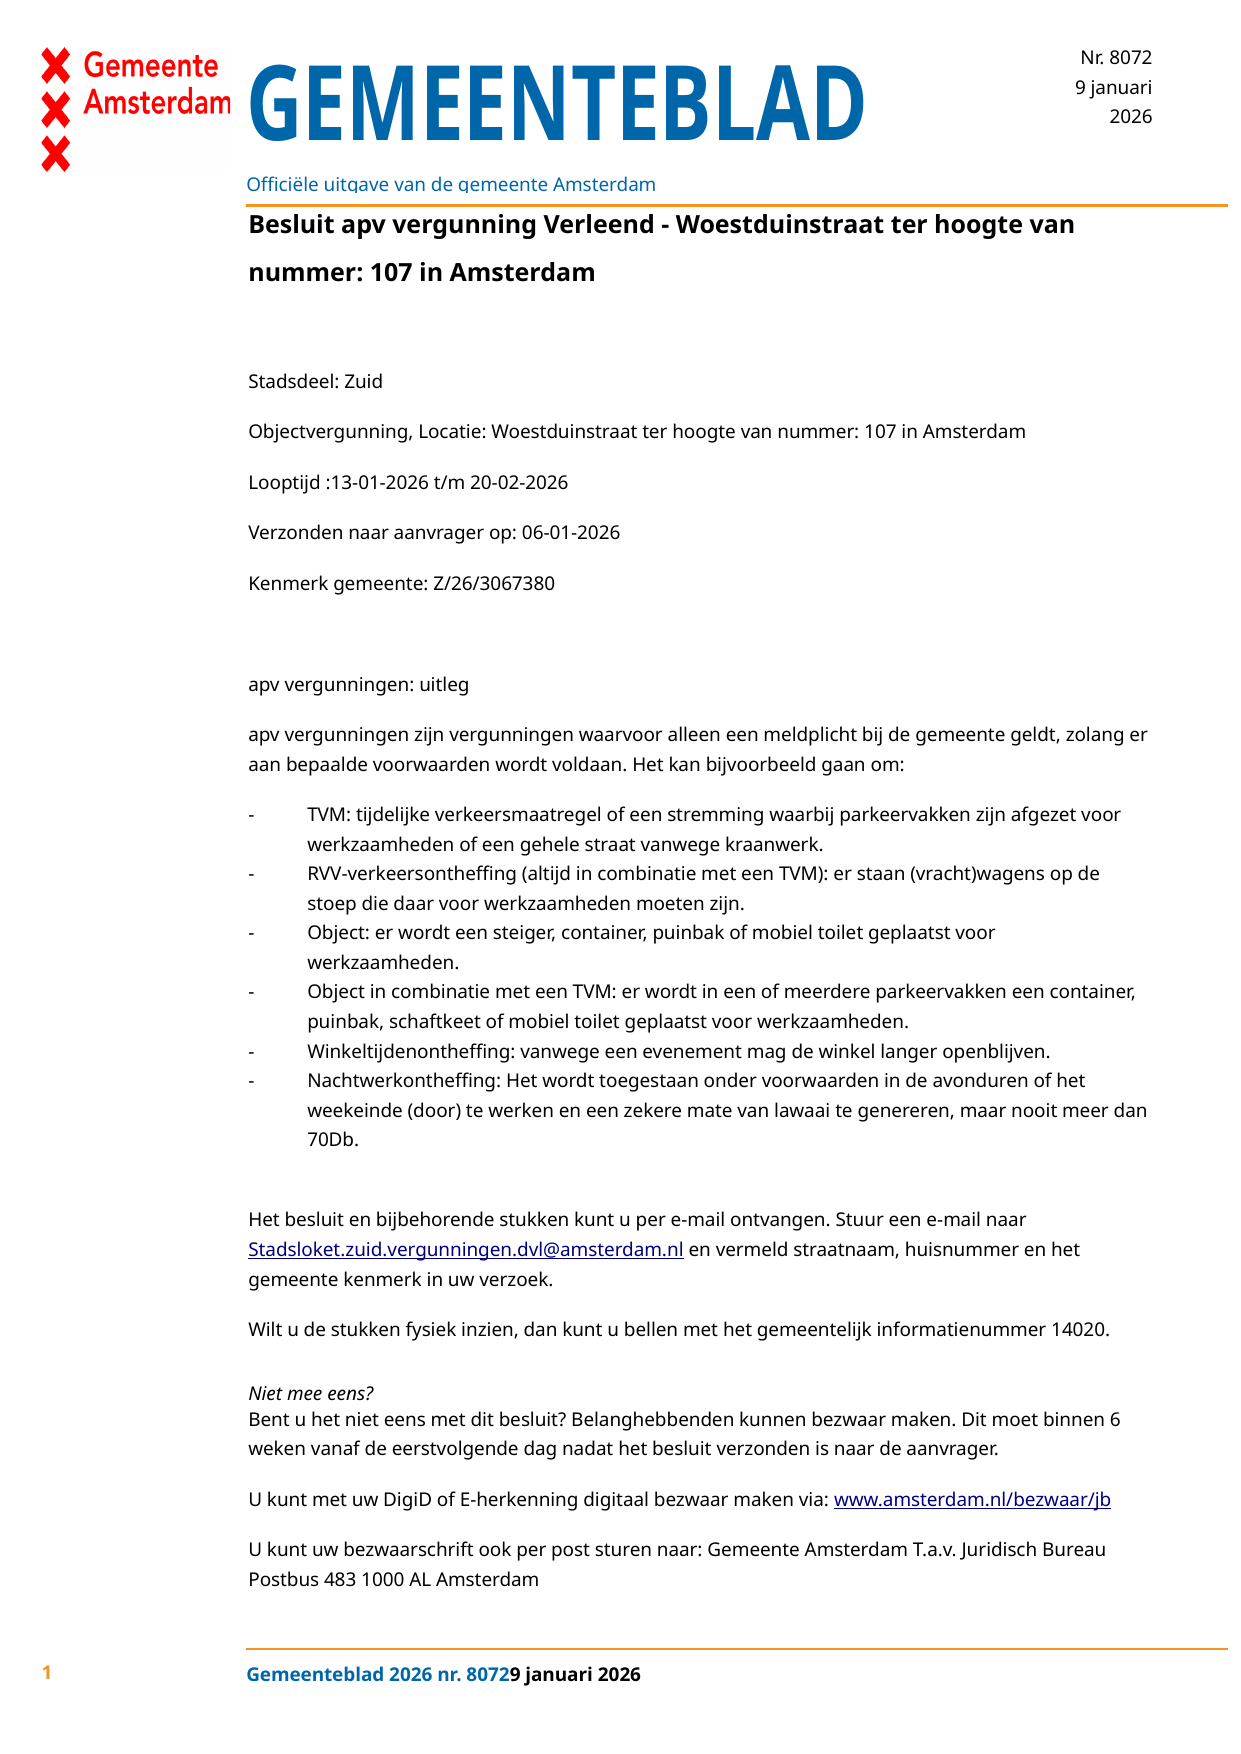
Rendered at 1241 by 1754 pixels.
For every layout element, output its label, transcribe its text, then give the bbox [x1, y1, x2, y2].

list RVV-verkeersontheffing (altijd in combinatie met een TVM): er staan (vracht)wagens op de stoep die daar voor werkzaamheden moeten zijn. [248, 860, 1152, 916]
text Stadsdeel: Zuid [248, 368, 1152, 394]
text Objectvergunning, Locatie: Woestduinstraat ter hoogte van nummer: 107 in Amsterdam [248, 419, 1152, 444]
list Object in combinatie met een TVM: er wordt in een of meerdere parkeervakken een container, puinbak, schaftkeet of mobiel toilet geplaatst voor werkzaamheden. [248, 979, 1152, 1034]
list Nachtwerkontheffing: Het wordt toegestaan onder voorwaarden in de avonduren of het weekeinde (door) te werken en een zekere mate van lawaai te genereren, maar nooit meer dan 70Db. [248, 1067, 1152, 1152]
text Besluit apv vergunning Verleend - Woestduinstraat ter hoogte van nummer: 107 in Amsterdam [248, 207, 1152, 288]
text Wilt u de stukken fysiek inzien, dan kunt u bellen met het gemeentelijk informatienummer 14020. [248, 1316, 1152, 1342]
text Bent u het niet eens met dit besluit? Belanghebbenden kunnen bezwaar maken. Dit moet binnen 6 weken vanaf de eerstvolgende dag nadat het besluit verzonden is naar de aanvrager. [248, 1406, 1152, 1461]
text apv vergunningen zijn vergunningen waarvoor alleen een meldplicht bij de gemeente geldt, zolang er aan bepaalde voorwaarden wordt voldaan. Het kan bijvoorbeeld gaan om: [248, 721, 1152, 777]
list Winkeltijdenontheffing: vanwege een evenement mag de winkel langer openblijven. [248, 1038, 1152, 1064]
text U kunt met uw DigiD of E-herkenning digitaal bezwaar maken via: www.amsterdam.nl/bezwaar/jb [248, 1486, 1152, 1512]
text Niet mee eens? [248, 1380, 1152, 1406]
text Het besluit en bijbehorende stukken kunt u per e-mail ontvangen. Stuur een e-mail naar Stadsloket.zuid.vergunningen.dvl@amsterdam.nl en vermeld straatnaam, huisnummer en het gemeente kenmerk in uw verzoek. [248, 1207, 1152, 1292]
text Looptijd :13-01-2026 t/m 20-02-2026 [248, 469, 1152, 495]
text U kunt uw bezwaarschrift ook per post sturen naar: Gemeente Amsterdam T.a.v. Juridisch Bureau Postbus 483 1000 AL Amsterdam [248, 1536, 1152, 1592]
text Kenmerk gemeente: Z/26/3067380 [248, 570, 1152, 596]
text apv vergunningen: uitleg [248, 671, 1152, 697]
list TVM: tijdelijke verkeersmaatregel of een stremming waarbij parkeervakken zijn afgezet voor werkzaamheden of een gehele straat vanwege kraanwerk. [248, 801, 1152, 857]
picture [41, 47, 231, 172]
text Verzonden naar aanvrager op: 06-01-2026 [248, 519, 1152, 545]
list Object: er wordt een steiger, container, puinbak of mobiel toilet geplaatst voor werkzaamheden. [248, 919, 1152, 975]
